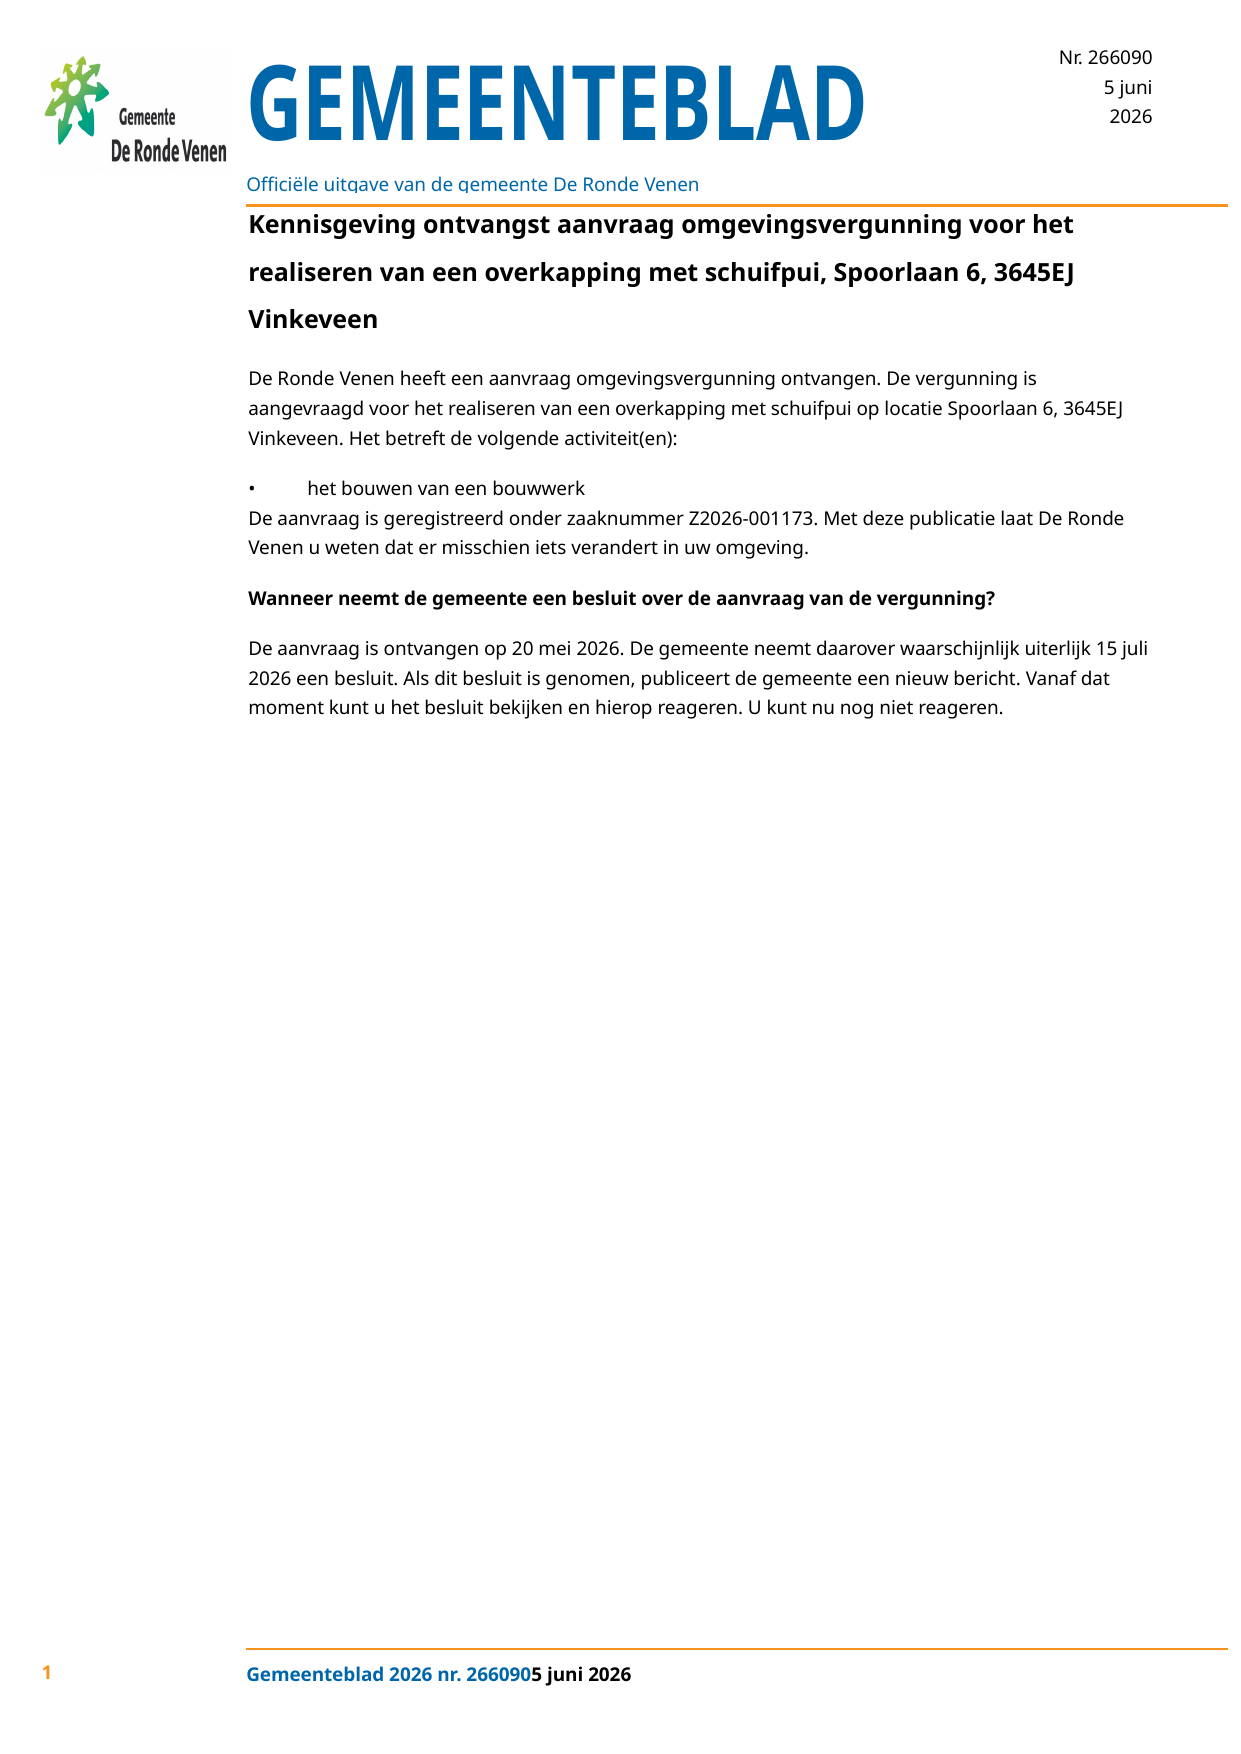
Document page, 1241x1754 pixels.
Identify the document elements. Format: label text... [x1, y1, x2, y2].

text De aanvraag is geregistreerd onder zaaknummer Z2026-001173. Met deze publicatie laat De Ronde Venen u weten dat er misschien iets verandert in uw omgeving. [248, 505, 1152, 560]
text Wanneer neemt de gemeente een besluit over de aanvraag van de vergunning? [248, 585, 1152, 610]
list het bouwen van een bouwwerk [248, 475, 1152, 501]
text De Ronde Venen heeft een aanvraag omgevingsvergunning ontvangen. De vergunning is aangevraagd voor het realiseren van een overkapping met schuifpui op locatie Spoorlaan 6, 3645EJ Vinkeveen. Het betreft de volgende activiteit(en): [248, 366, 1152, 450]
picture [41, 47, 231, 172]
text De aanvraag is ontvangen op 20 mei 2026. De gemeente neemt daarover waarschijnlijk uiterlijk 15 juli 2026 een besluit. Als dit besluit is genomen, publiceert de gemeente een nieuw bericht. Vanaf dat moment kunt u het besluit bekijken en hierop reageren. U kunt nu nog niet reageren. [248, 635, 1152, 720]
text Kennisgeving ontvangst aanvraag omgevingsvergunning voor het realiseren van een overkapping met schuifpui, Spoorlaan 6, 3645EJ Vinkeveen [248, 207, 1152, 336]
